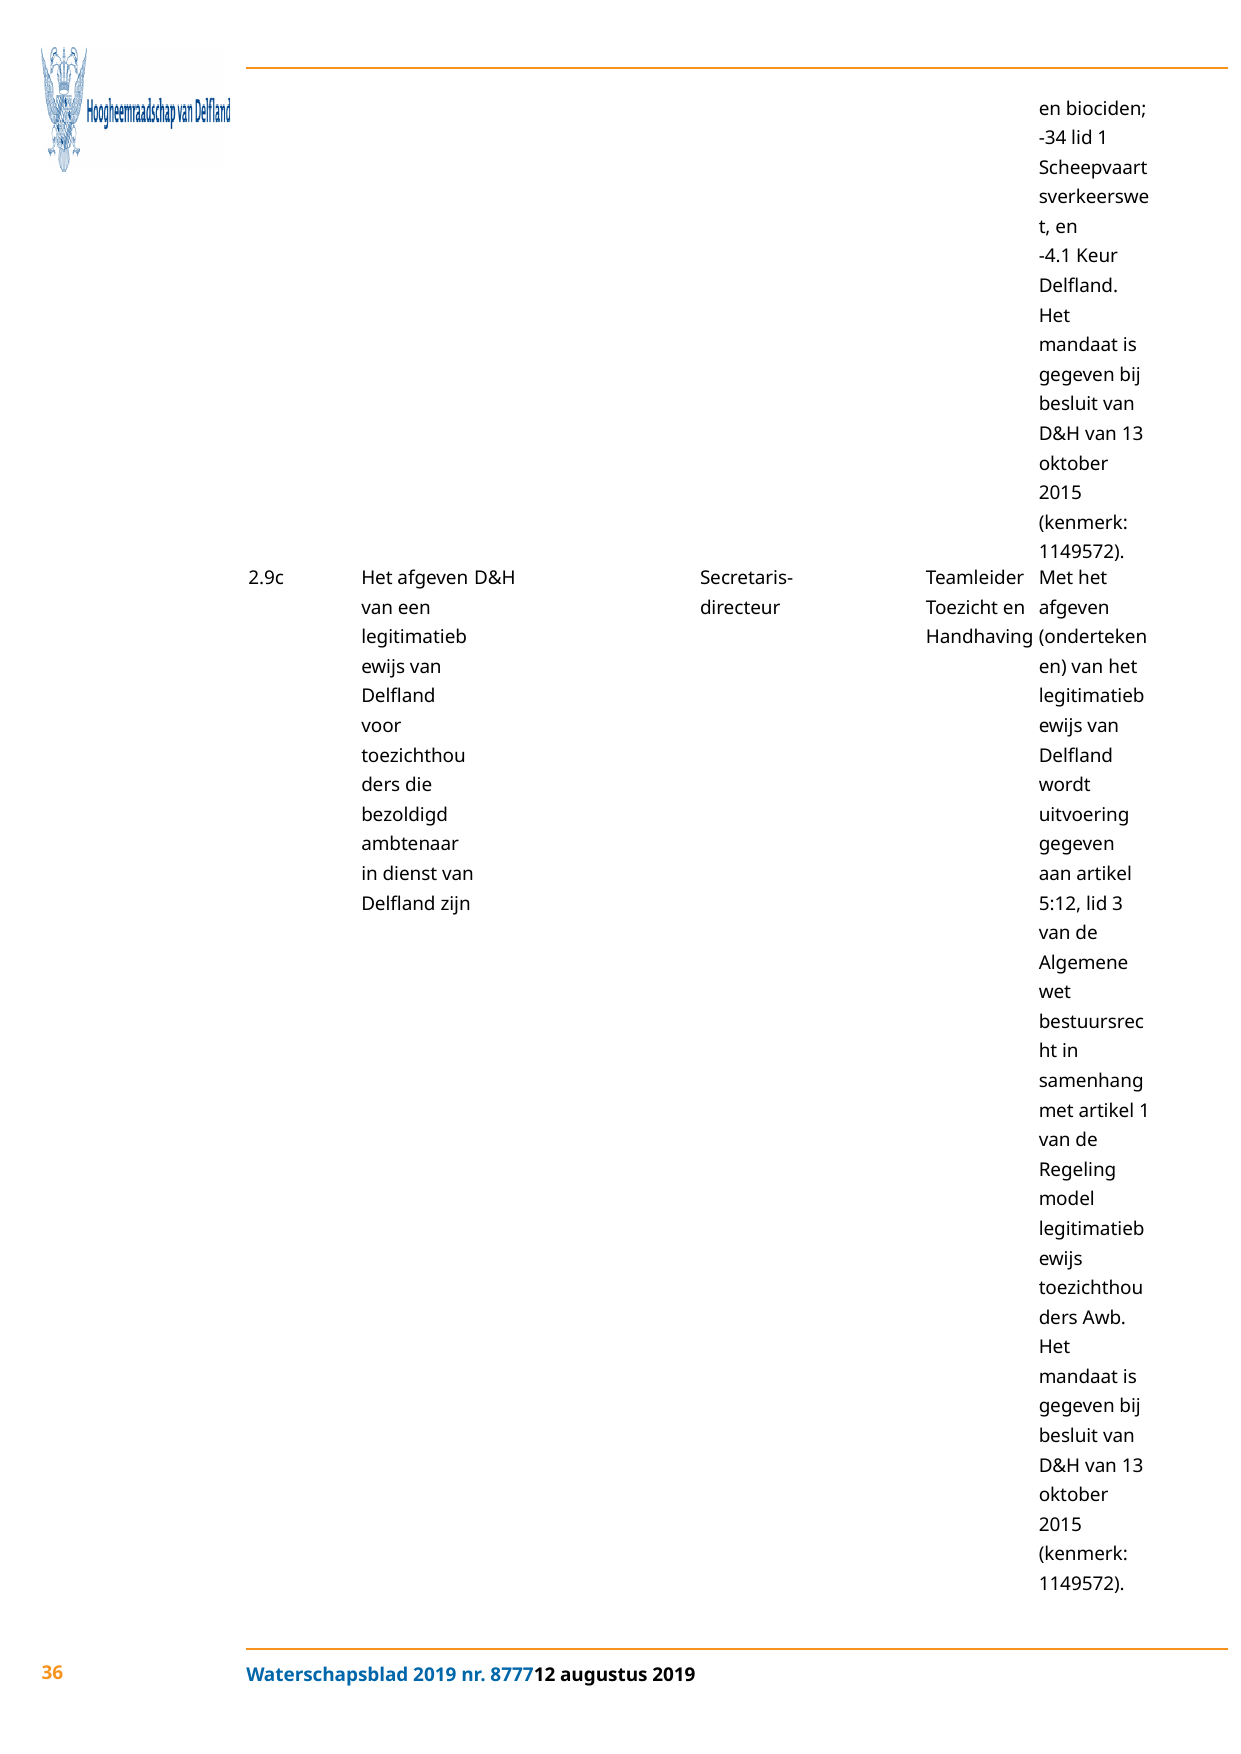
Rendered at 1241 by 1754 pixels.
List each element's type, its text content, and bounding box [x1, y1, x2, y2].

table_cell [813, 95, 926, 564]
table_cell 2.9c [248, 564, 361, 1596]
table_cell [248, 95, 361, 564]
table_cell Met het afgeven (ondertekenen) van het legitimatiebewijs van Delfland wordt uitvoering gegeven aan artikel 5:12, lid 3 van de Algemene wet bestuursrecht in samenhang met artikel 1 van de Regeling model legitimatiebewijs toezichthouders Awb. Het mandaat is gegeven bij besluit van D&H van 13 oktober 2015 (kenmerk: 1149572). [1039, 564, 1152, 1596]
table_cell Teamleider Toezicht en Handhaving [926, 564, 1038, 1596]
picture [41, 47, 231, 172]
table_cell [813, 564, 926, 1596]
table_cell [587, 564, 700, 1596]
table_cell [700, 95, 813, 564]
table_cell D&H [474, 564, 587, 1596]
table_cell [361, 95, 474, 564]
table_cell [926, 95, 1038, 564]
table_cell Secretaris-directeur [700, 564, 813, 1596]
table_cell [587, 95, 700, 564]
table_cell en biociden; -34 lid 1 Scheepvaartsverkeerswet, en -4.1 Keur Delfland. Het mandaat is gegeven bij besluit van D&H van 13 oktober 2015 (kenmerk: 1149572). [1039, 95, 1152, 564]
table_cell [474, 95, 587, 564]
table_cell Het afgeven van een legitimatiebewijs van Delfland voor toezichthouders die bezoldigd ambtenaar in dienst van Delfland zijn [361, 564, 474, 1596]
